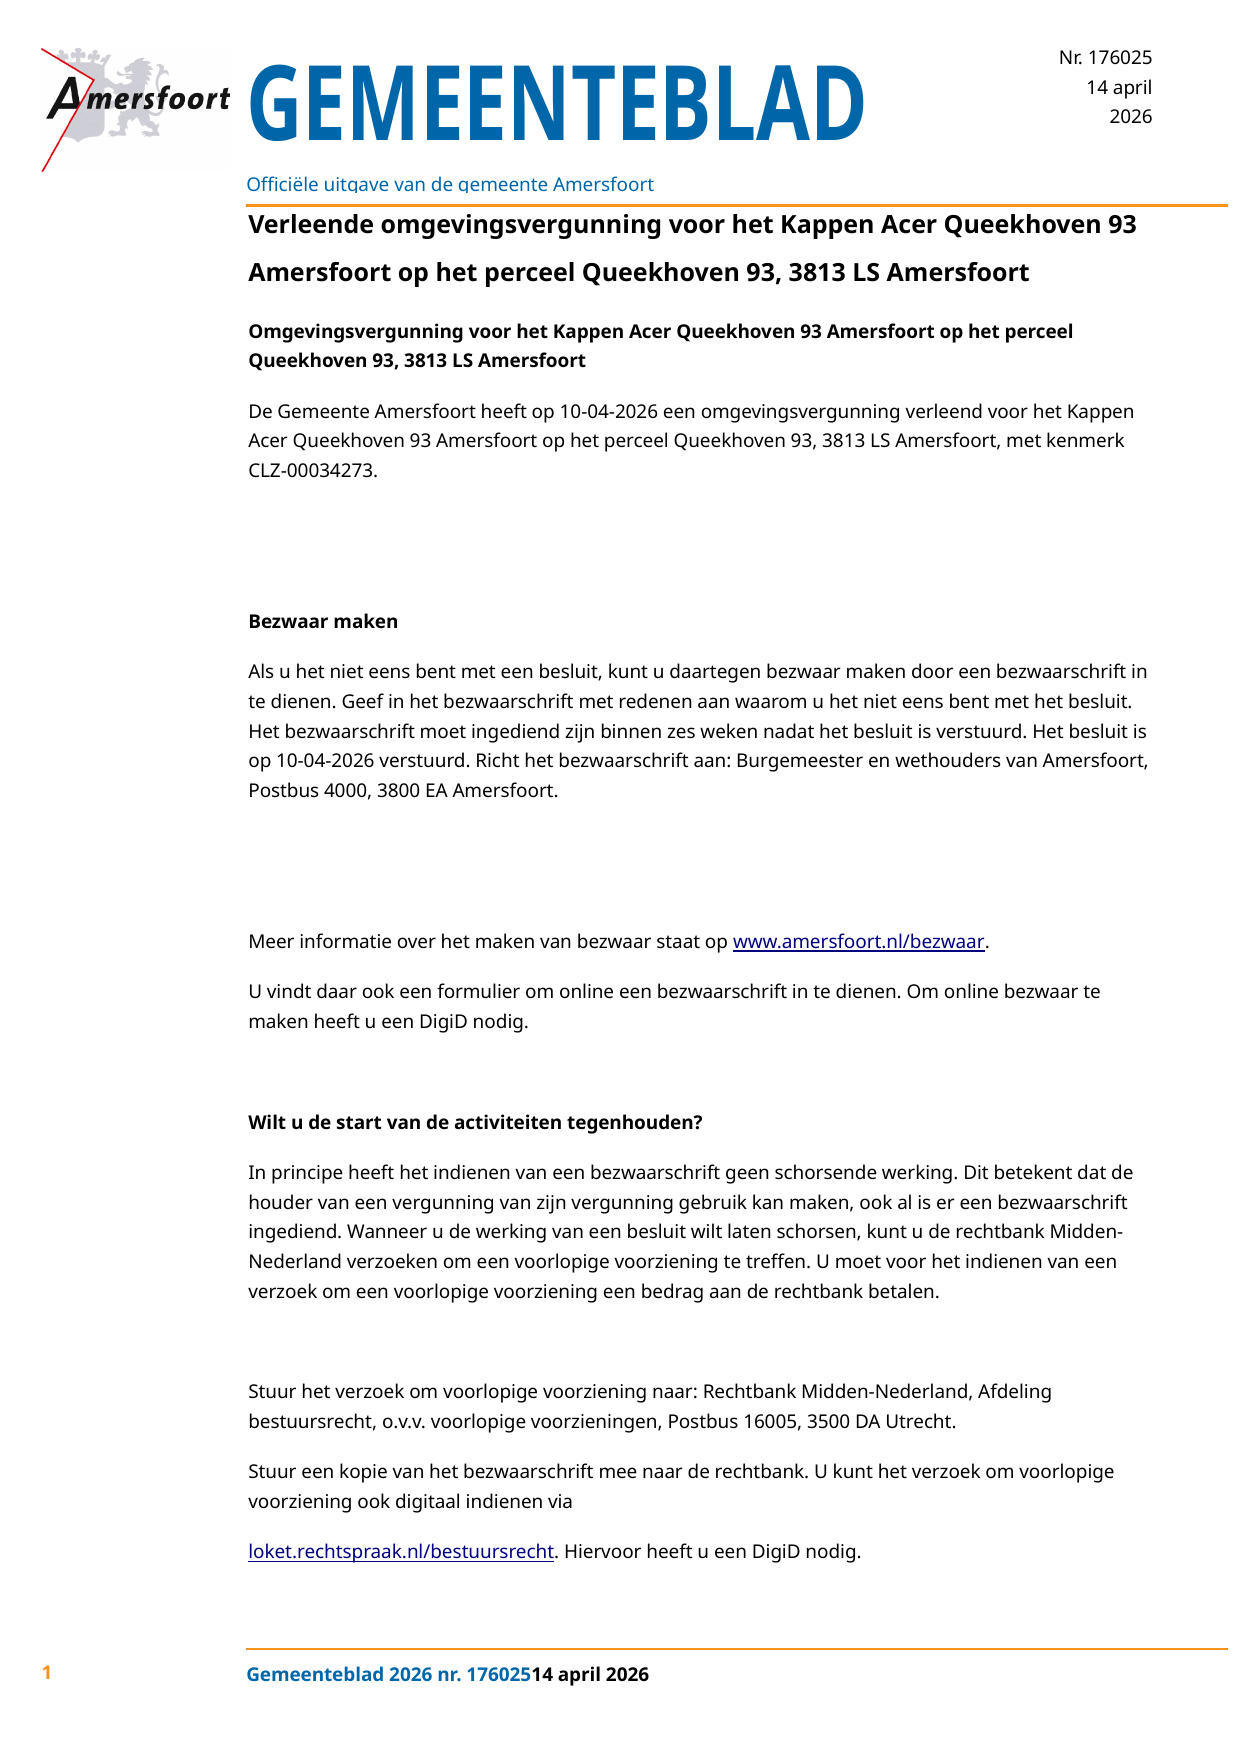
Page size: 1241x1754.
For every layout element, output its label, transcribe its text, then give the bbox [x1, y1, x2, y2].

text loket.rechtspraak.nl/bestuursrecht. Hiervoor heeft u een DigiD nodig. [248, 1539, 1152, 1564]
text Verleende omgevingsvergunning voor het Kappen Acer Queekhoven 93 Amersfoort op het perceel Queekhoven 93, 3813 LS Amersfoort [248, 207, 1152, 288]
text Stuur een kopie van het bezwaarschrift mee naar de rechtbank. U kunt het verzoek om voorlopige voorziening ook digitaal indienen via [248, 1459, 1152, 1514]
picture [41, 47, 231, 172]
text In principe heeft het indienen van een bezwaarschrift geen schorsende werking. Dit betekent dat de houder van een vergunning van zijn vergunning gebruik kan maken, ook al is er een bezwaarschrift ingediend. Wanneer u de werking van een besluit wilt laten schorsen, kunt u de rechtbank Midden-Nederland verzoeken om een voorlopige voorziening te treffen. U moet voor het indienen van een verzoek om een voorlopige voorziening een bedrag aan de rechtbank betalen. [248, 1159, 1152, 1304]
text U vindt daar ook een formulier om online een bezwaarschrift in te dienen. Om online bezwaar te maken heeft u een DigiD nodig. [248, 979, 1152, 1034]
text Wilt u de start van de activiteiten tegenhouden? [248, 1109, 1152, 1135]
text Stuur het verzoek om voorlopige voorziening naar: Rechtbank Midden-Nederland, Afdeling bestuursrecht, o.v.v. voorlopige voorzieningen, Postbus 16005, 3500 DA Utrecht. [248, 1379, 1152, 1434]
text Omgevingsvergunning voor het Kappen Acer Queekhoven 93 Amersfoort op het perceel Queekhoven 93, 3813 LS Amersfoort [248, 318, 1152, 373]
text Bezwaar maken [248, 608, 1152, 634]
text Als u het niet eens bent met een besluit, kunt u daartegen bezwaar maken door een bezwaarschrift in te dienen. Geef in het bezwaarschrift met redenen aan waarom u het niet eens bent met het besluit. Het bezwaarschrift moet ingediend zijn binnen zes weken nadat het besluit is verstuurd. Het besluit is op 10-04-2026 verstuurd. Richt het bezwaarschrift aan: Burgemeester en wethouders van Amersfoort, Postbus 4000, 3800 EA Amersfoort. [248, 659, 1152, 803]
text Meer informatie over het maken van bezwaar staat op www.amersfoort.nl/bezwaar. [248, 928, 1152, 954]
text De Gemeente Amersfoort heeft op 10-04-2026 een omgevingsvergunning verleend voor het Kappen Acer Queekhoven 93 Amersfoort op het perceel Queekhoven 93, 3813 LS Amersfoort, met kenmerk CLZ-00034273. [248, 398, 1152, 483]
